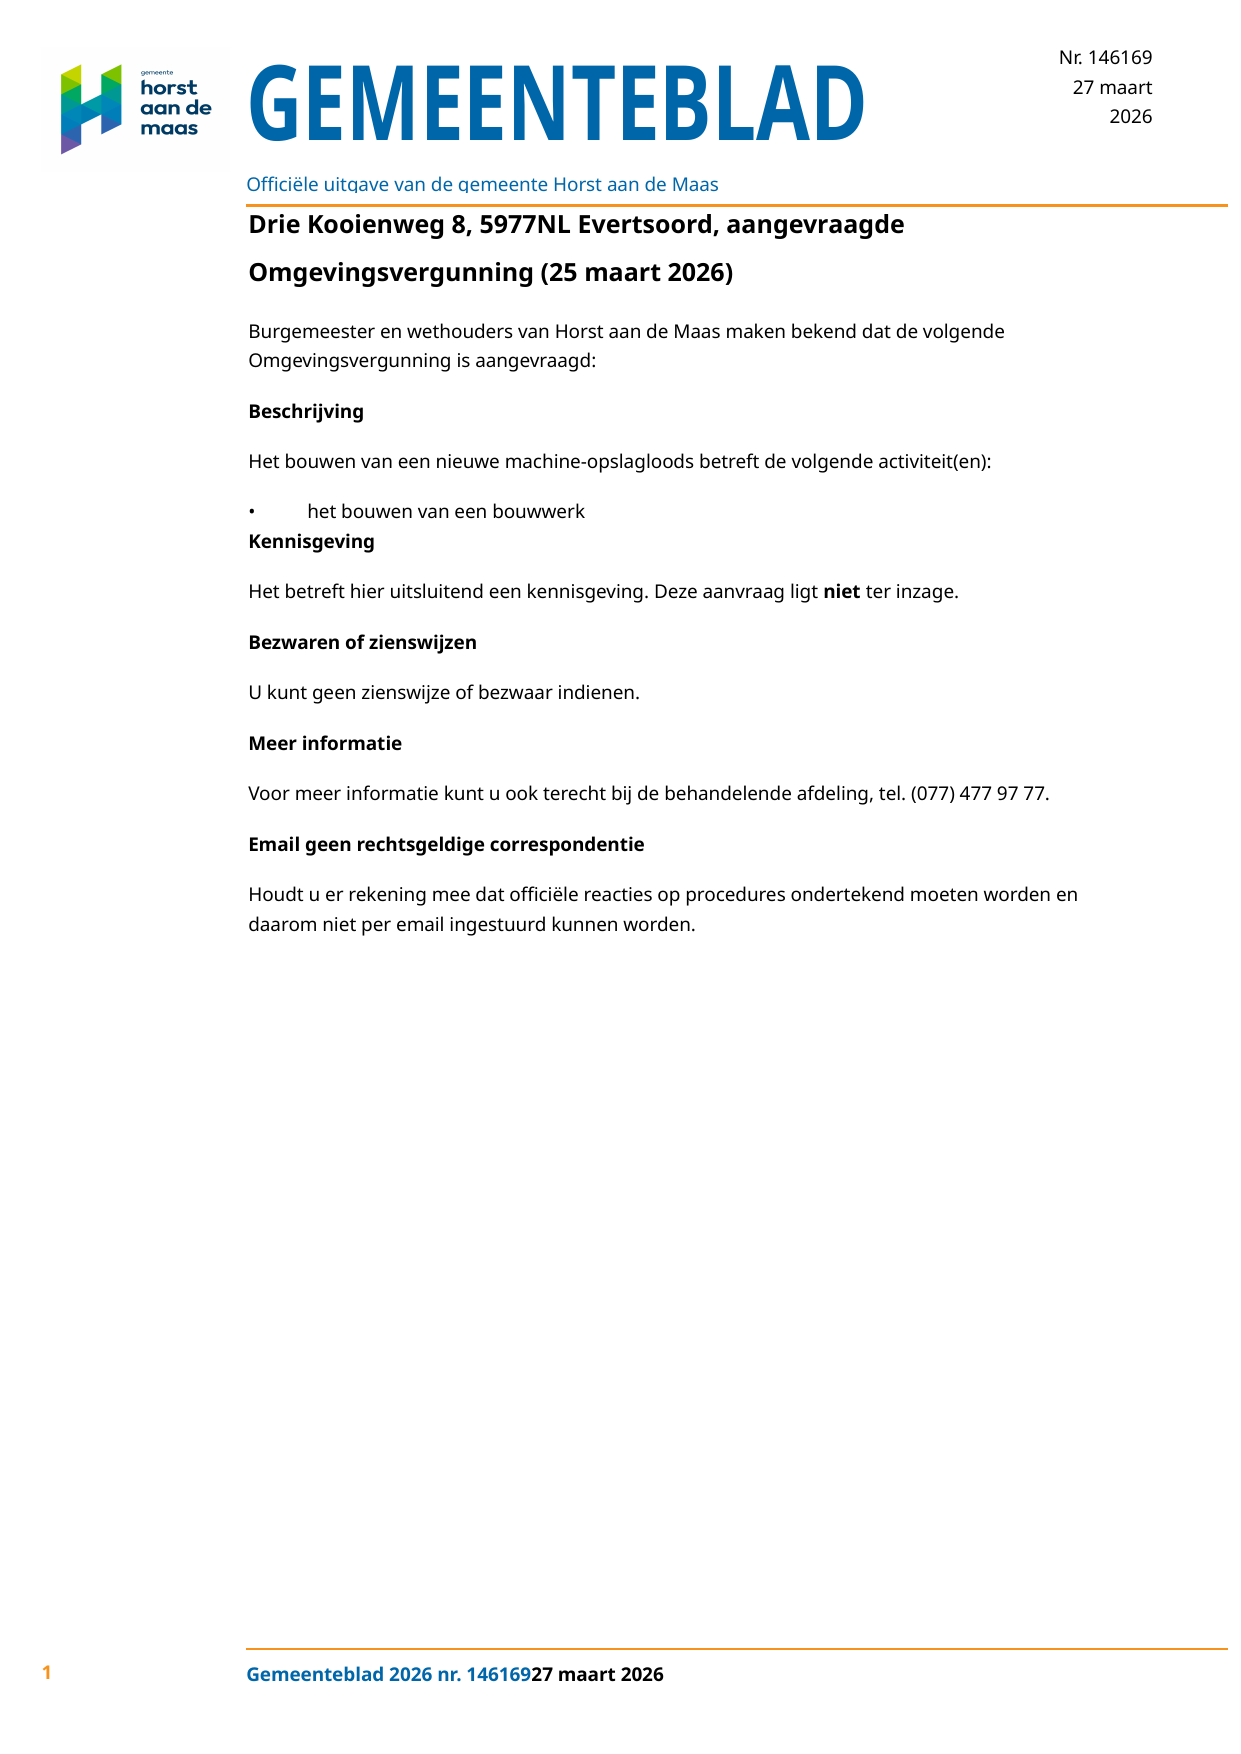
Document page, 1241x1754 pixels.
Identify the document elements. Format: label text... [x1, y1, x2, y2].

text Bezwaren of zienswijzen [248, 629, 1152, 655]
picture [41, 47, 231, 172]
text Meer informatie [248, 730, 1152, 756]
text Beschrijving [248, 398, 1152, 424]
text Voor meer informatie kunt u ook terecht bij de behandelende afdeling, tel. (077) 477 97 77. [248, 780, 1152, 806]
list het bouwen van een bouwwerk [248, 499, 1152, 524]
text Drie Kooienweg 8, 5977NL Evertsoord, aangevraagde Omgevingsvergunning (25 maart 2026) [248, 207, 1152, 288]
text Burgemeester en wethouders van Horst aan de Maas maken bekend dat de volgende Omgevingsvergunning is aangevraagd: [248, 318, 1152, 373]
text Het bouwen van een nieuwe machine-opslagloods betreft de volgende activiteit(en): [248, 448, 1152, 474]
text Houdt u er rekening mee dat officiële reacties op procedures ondertekend moeten worden en daarom niet per email ingestuurd kunnen worden. [248, 881, 1152, 937]
text Het betreft hier uitsluitend een kennisgeving. Deze aanvraag ligt niet ter inzage. [248, 579, 1152, 604]
text Email geen rechtsgeldige correspondentie [248, 831, 1152, 857]
text Kennisgeving [248, 528, 1152, 554]
text U kunt geen zienswijze of bezwaar indienen. [248, 679, 1152, 705]
